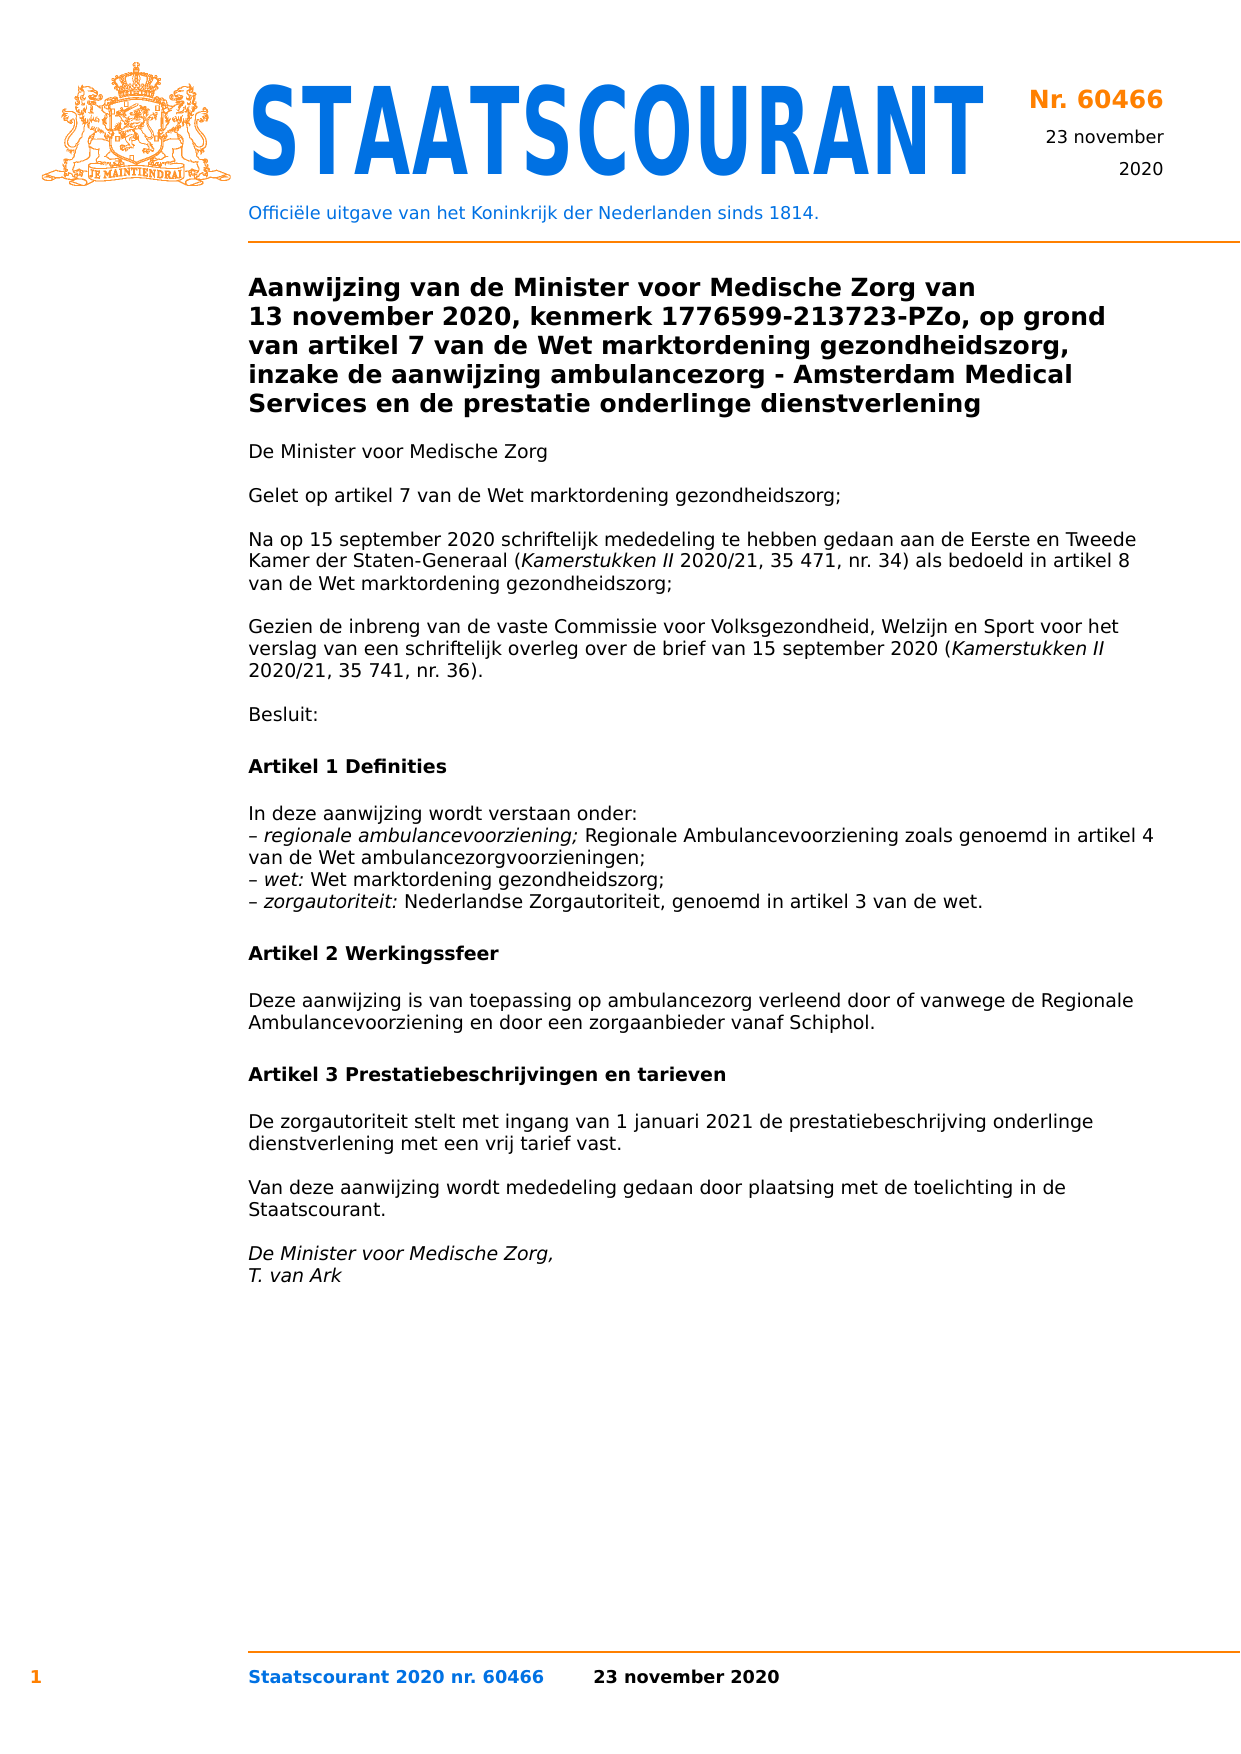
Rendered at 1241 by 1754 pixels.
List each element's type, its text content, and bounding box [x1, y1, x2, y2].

text Deze aanwijzing is van toepassing op ambulancezorg verleend door of vanwege de Regionale Ambulancevoorziening en door een zorgaanbieder vanaf Schiphol. [248, 990, 1163, 1034]
table_cell Officiële uitgave van het Koninkrijk der Nederlanden sinds 1814. [248, 203, 1240, 241]
text Gezien de inbreng van de vaste Commissie voor Volksgezondheid, Welzijn en Sport voor het verslag van een schriftelijk overleg over de brief van 15 september 2020 (Kamerstukken II 2020/21, 35 741, nr. 36). [248, 616, 1163, 682]
table_cell 2020 [998, 153, 1240, 203]
text De zorgautoriteit stelt met ingang van 1 januari 2021 de prestatiebeschrijving onderlinge dienstverlening met een vrij tarief vast. [248, 1111, 1163, 1155]
text Besluit: [248, 704, 1163, 726]
subtitle Aanwijzing van de Minister voor Medische Zorg van 13 november 2020, kenmerk 1776599-213723-PZo, op grond van artikel 7 van de Wet marktordening gezondheidszorg, inzake de aanwijzing ambulancezorg - Amsterdam Medical Services en de prestatie onderlinge dienstverlening [248, 273, 1163, 419]
text De Minister voor Medische Zorg [248, 441, 1163, 463]
text Van deze aanwijzing wordt mededeling gedaan door plaatsing met de toelichting in de Staatscourant. [248, 1177, 1163, 1221]
table_header Nr. 60466 [998, 62, 1240, 121]
text Gelet op artikel 7 van de Wet marktordening gezondheidszorg; [248, 484, 1163, 507]
picture [41, 62, 231, 186]
table_header [25, 62, 248, 241]
subtitle Artikel 1 Definities [248, 756, 1163, 778]
text In deze aanwijzing wordt verstaan onder: [248, 803, 1163, 825]
subtitle Artikel 3 Prestatiebeschrijvingen en tarieven [248, 1064, 1163, 1086]
text – regionale ambulancevoorziening; Regionale Ambulancevoorziening zoals genoemd in artikel 4 van de Wet ambulancezorgvoorzieningen; [248, 825, 1163, 869]
text De Minister voor Medische Zorg, T. van Ark [248, 1242, 1163, 1286]
text – zorgautoriteit: Nederlandse Zorgautoriteit, genoemd in artikel 3 van de wet. [248, 891, 1163, 913]
table_header STAATSCOURANT [248, 62, 998, 203]
subtitle Artikel 2 Werkingssfeer [248, 943, 1163, 965]
text Na op 15 september 2020 schriftelijk mededeling te hebben gedaan aan de Eerste en Tweede Kamer der Staten-Generaal (Kamerstukken II 2020/21, 35 471, nr. 34) als bedoeld in artikel 8 van de Wet marktordening gezondheidszorg; [248, 528, 1163, 594]
table_cell 23 november [998, 121, 1240, 153]
text – wet: Wet marktordening gezondheidszorg; [248, 869, 1163, 891]
